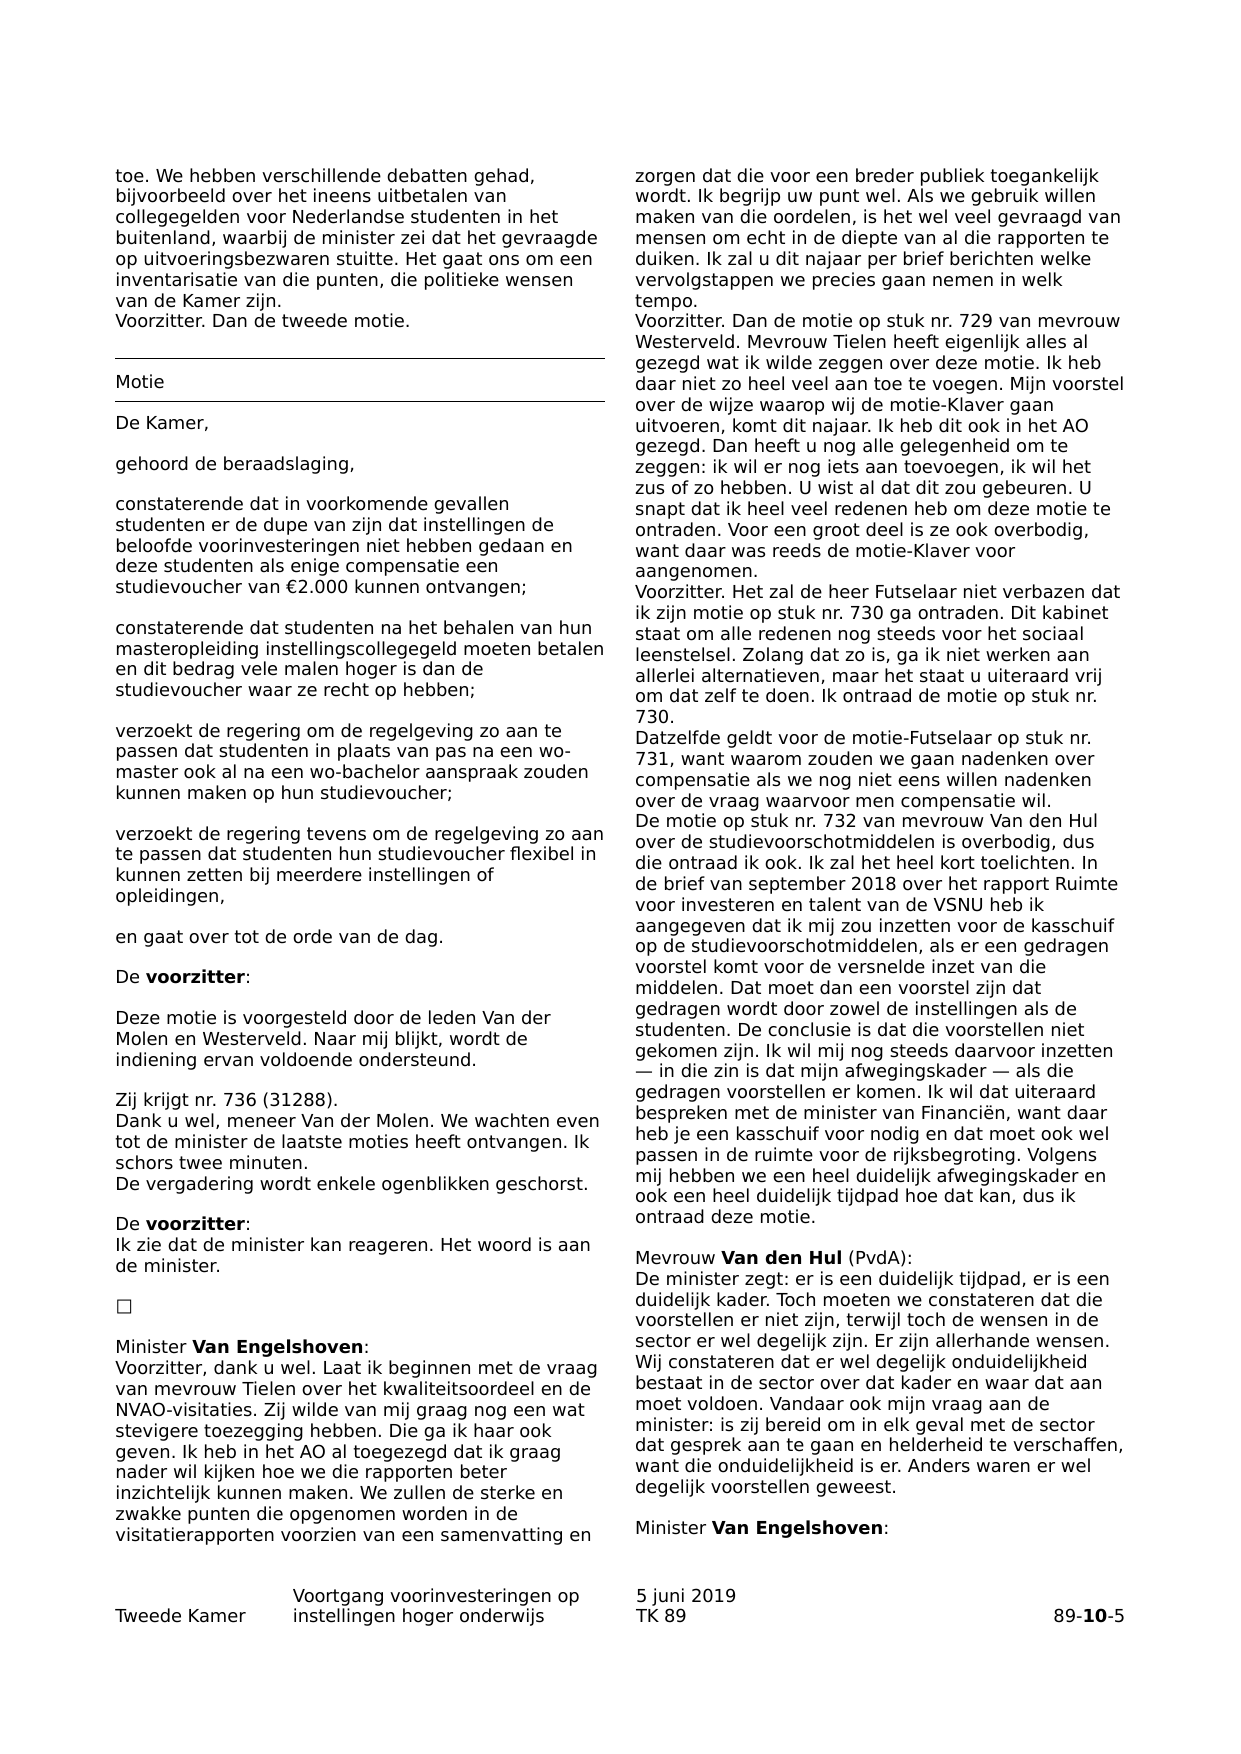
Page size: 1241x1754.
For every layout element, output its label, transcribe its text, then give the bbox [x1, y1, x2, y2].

text verzoekt de regering tevens om de regelgeving zo aan te passen dat studenten hun studievoucher flexibel in kunnen zetten bij meerdere instellingen of opleidingen, [115, 823, 605, 906]
text Voorzitter. Dan de tweede motie. [115, 311, 605, 332]
text gehoord de beraadslaging, [115, 453, 605, 474]
text De minister zegt: er is een duidelijk tijdpad, er is een duidelijk kader. Toch moeten we constateren dat die voorstellen er niet zijn, terwijl toch de wensen in de sector er wel degelijk zijn. Er zijn allerhande wensen. Wij constateren dat er wel degelijk onduidelijkheid bestaat in de sector over dat kader en waar dat aan moet voldoen. Vandaar ook mijn vraag aan de minister: is zij bereid om in elk geval met de sector dat gesprek aan te gaan en helderheid te verschaffen, want die onduidelijkheid is er. Anders waren er wel degelijk voorstellen geweest. [635, 1268, 1125, 1498]
text Ik zie dat de minister kan reageren. Het woord is aan de minister. [115, 1235, 605, 1277]
text Dank u wel, meneer Van der Molen. We wachten even tot de minister de laatste moties heeft ontvangen. Ik schors twee minuten. [115, 1111, 605, 1173]
text constaterende dat studenten na het behalen van hun masteropleiding instellingscollegegeld moeten betalen en dit bedrag vele malen hoger is dan de studievoucher waar ze recht op hebben; [115, 618, 605, 701]
text De voorzitter: [115, 1214, 605, 1235]
text Minister Van Engelshoven: [115, 1337, 605, 1358]
text De motie op stuk nr. 732 van mevrouw Van den Hul over de studievoorschotmiddelen is overbodig, dus die ontraad ik ook. Ik zal het heel kort toelichten. In de brief van september 2018 over het rapport Ruimte voor investeren en talent van de VSNU heb ik aangegeven dat ik mij zou inzetten voor de kasschuif op de studievoorschotmiddelen, als er een gedragen voorstel komt voor de versnelde inzet van die middelen. Dat moet dan een voorstel zijn dat gedragen wordt door zowel de instellingen als de studenten. De conclusie is dat die voorstellen niet gekomen zijn. Ik wil mij nog steeds daarvoor inzetten — in die zin is dat mijn afwegingskader — als die gedragen voorstellen er komen. Ik wil dat uiteraard bespreken met de minister van Financiën, want daar heb je een kasschuif voor nodig en dat moet ook wel passen in de ruimte voor de rijksbegroting. Volgens mij hebben we een heel duidelijk afwegingskader en ook een heel duidelijk tijdpad hoe dat kan, dus ik ontraad deze motie. [635, 811, 1125, 1228]
text De vergadering wordt enkele ogenblikken geschorst. [115, 1173, 605, 1194]
text en gaat over tot de orde van de dag. [115, 926, 605, 947]
text De voorzitter: [115, 967, 605, 988]
text Mevrouw Van den Hul (PvdA): [635, 1248, 1125, 1268]
text ⬜ [115, 1297, 605, 1317]
text constaterende dat in voorkomende gevallen studenten er de dupe van zijn dat instellingen de beloofde voorinvesteringen niet hebben gedaan en deze studenten als enige compensatie een studievoucher van €2.000 kunnen ontvangen; [115, 494, 605, 598]
text Deze motie is voorgesteld door de leden Van der Molen en Westerveld. Naar mij blijkt, wordt de indiening ervan voldoende ondersteund. [115, 1008, 605, 1070]
text Voorzitter. Dan de motie op stuk nr. 729 van mevrouw Westerveld. Mevrouw Tielen heeft eigenlijk alles al gezegd wat ik wilde zeggen over deze motie. Ik heb daar niet zo heel veel aan toe te voegen. Mijn voorstel over de wijze waarop wij de motie-Klaver gaan uitvoeren, komt dit najaar. Ik heb dit ook in het AO gezegd. Dan heeft u nog alle gelegenheid om te zeggen: ik wil er nog iets aan toevoegen, ik wil het zus of zo hebben. U wist al dat dit zou gebeuren. U snapt dat ik heel veel redenen heb om deze motie te ontraden. Voor een groot deel is ze ook overbodig, want daar was reeds de motie-Klaver voor aangenomen. [635, 311, 1125, 582]
text De Kamer, [115, 413, 605, 433]
text verzoekt de regering om de regelgeving zo aan te passen dat studenten in plaats van pas na een wo-master ook al na een wo-bachelor aanspraak zouden kunnen maken op hun studievoucher; [115, 721, 605, 803]
text Zij krijgt nr. 736 (31288). [115, 1090, 605, 1111]
text toe. We hebben verschillende debatten gehad, bijvoorbeeld over het ineens uitbetalen van collegegelden voor Nederlandse studenten in het buitenland, waarbij de minister zei dat het gevraagde op uitvoeringsbezwaren stuitte. Het gaat ons om een inventarisatie van die punten, die politieke wensen van de Kamer zijn. [115, 165, 605, 311]
text Voorzitter, dank u wel. Laat ik beginnen met de vraag van mevrouw Tielen over het kwaliteitsoordeel en de NVAO-visitaties. Zij wilde van mij graag nog een wat stevigere toezegging hebben. Die ga ik haar ook geven. Ik heb in het AO al toegezegd dat ik graag nader wil kijken hoe we die rapporten beter inzichtelijk kunnen maken. We zullen de sterke en zwakke punten die opgenomen worden in de visitatierapporten voorzien van een samenvatting en [115, 1358, 605, 1546]
text Minister Van Engelshoven: [635, 1518, 1125, 1538]
text Motie [115, 372, 605, 393]
text Voorzitter. Het zal de heer Futselaar niet verbazen dat ik zijn motie op stuk nr. 730 ga ontraden. Dit kabinet staat om alle redenen nog steeds voor het sociaal leenstelsel. Zolang dat zo is, ga ik niet werken aan allerlei alternatieven, maar het staat u uiteraard vrij om dat zelf te doen. Ik ontraad de motie op stuk nr. 730. [635, 582, 1125, 728]
text zorgen dat die voor een breder publiek toegankelijk wordt. Ik begrijp uw punt wel. Als we gebruik willen maken van die oordelen, is het wel veel gevraagd van mensen om echt in de diepte van al die rapporten te duiken. Ik zal u dit najaar per brief berichten welke vervolgstappen we precies gaan nemen in welk tempo. [635, 165, 1125, 311]
text Datzelfde geldt voor de motie-Futselaar op stuk nr. 731, want waarom zouden we gaan nadenken over compensatie als we nog niet eens willen nadenken over de vraag waarvoor men compensatie wil. [635, 728, 1125, 811]
